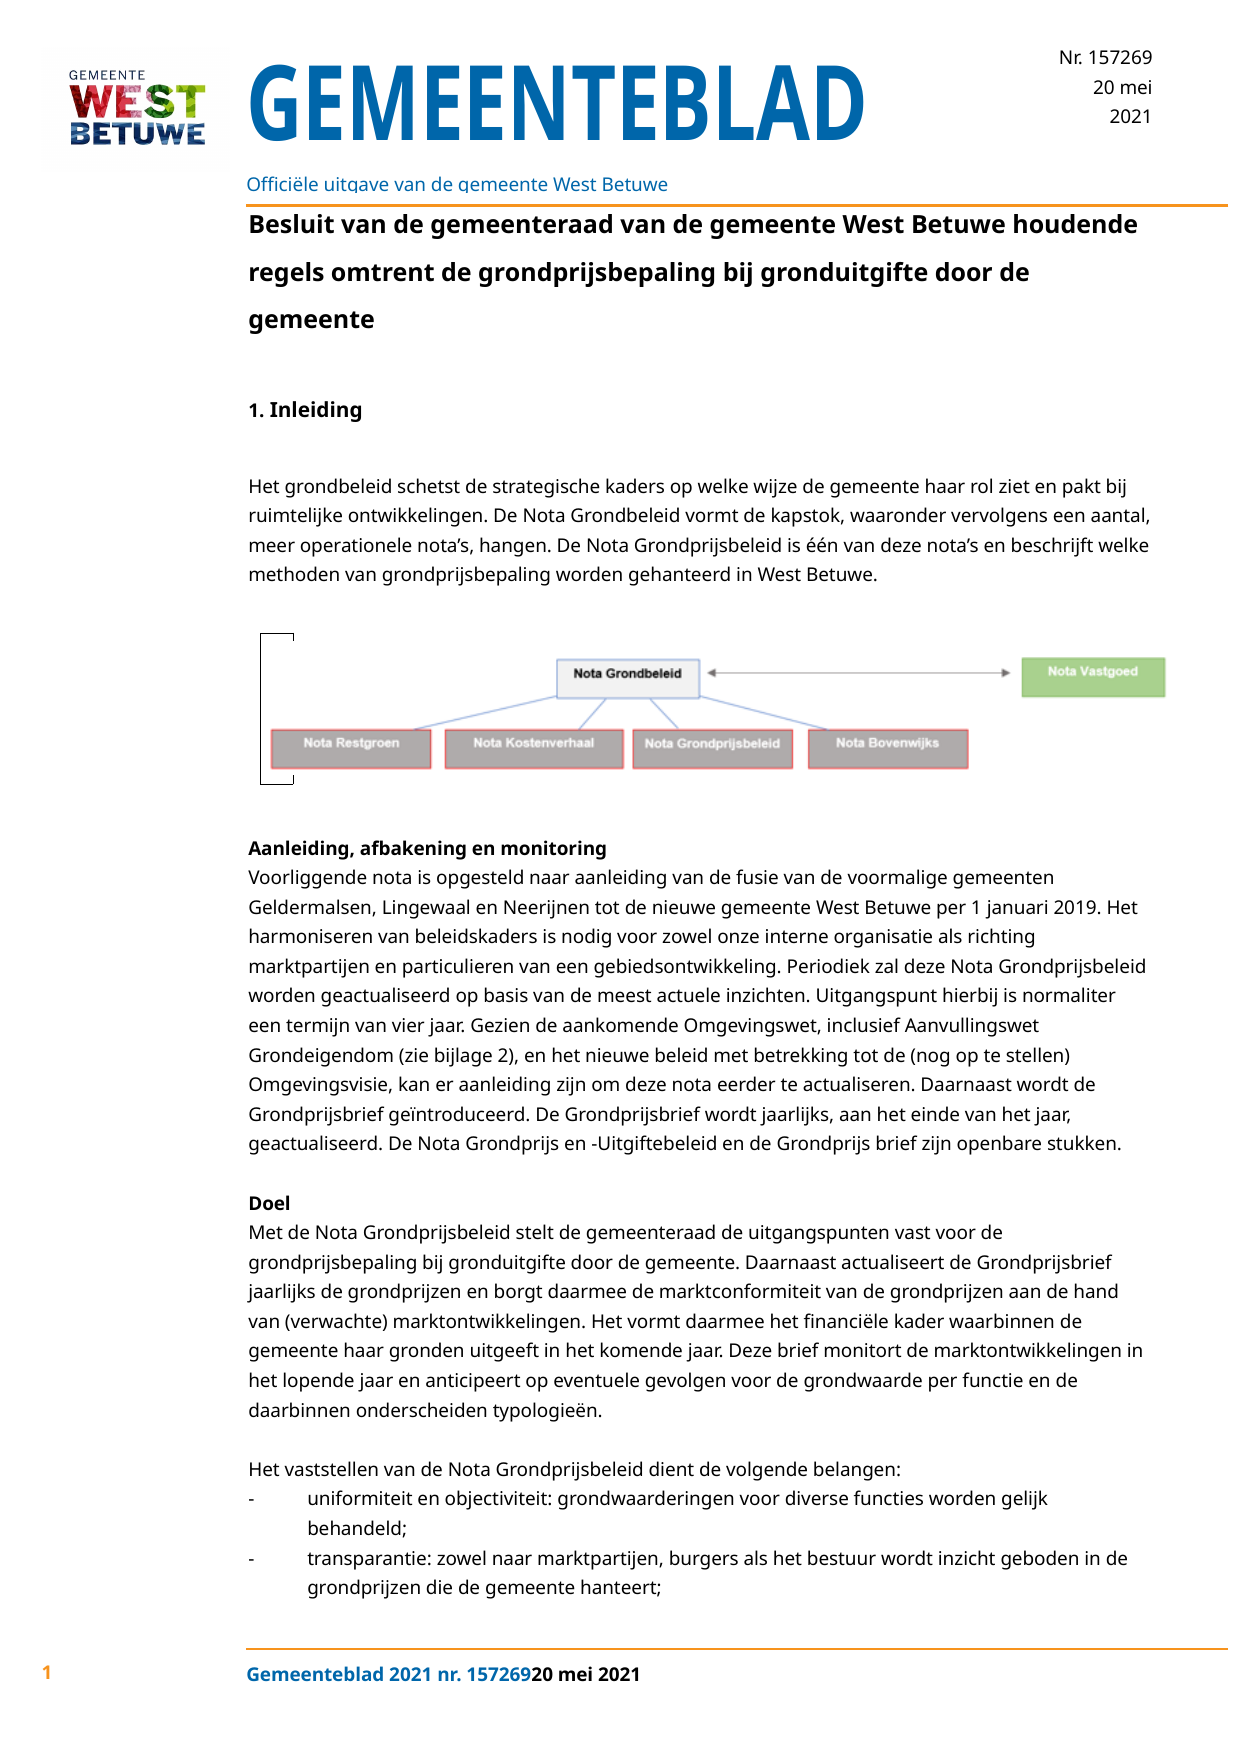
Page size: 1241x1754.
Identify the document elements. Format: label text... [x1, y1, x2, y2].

list transparantie: zowel naar marktpartijen, burgers als het bestuur wordt inzicht geboden in de grondprijzen die de gemeente hanteert; [248, 1545, 1152, 1600]
list uniformiteit en objectiviteit: grondwaarderingen voor diverse functies worden gelijk behandeld; [248, 1486, 1152, 1541]
text Het grondbeleid schetst de strategische kaders op welke wijze de gemeente haar rol ziet en pakt bij ruimtelijke ontwikkelingen. De Nota Grondbeleid vormt de kapstok, waaronder vervolgens een aantal, meer operationele nota’s, hangen. De Nota Grondprijsbeleid is één van deze nota’s en beschrijft welke methoden van grondprijsbepaling worden gehanteerd in West Betuwe. [248, 473, 1152, 587]
text Aanleiding, afbakening en monitoring [248, 835, 1152, 861]
text Doel [248, 1190, 1152, 1216]
text Met de Nota Grondprijsbeleid stelt de gemeenteraad de uitgangspunten vast voor de grondprijsbepaling bij gronduitgifte door de gemeente. Daarnaast actualiseert de Grondprijsbrief jaarlijks de grondprijzen en borgt daarmee de marktconformiteit van de grondprijzen aan de hand van (verwachte) marktontwikkelingen. Het vormt daarmee het financiële kader waarbinnen de gemeente haar gronden uitgeeft in het komende jaar. Deze brief monitort de marktontwikkelingen in het lopende jaar en anticipeert op eventuele gevolgen voor de grondwaarde per functie en de daarbinnen onderscheiden typologieën. [248, 1219, 1152, 1423]
picture [41, 47, 231, 172]
text Voorliggende nota is opgesteld naar aanleiding van de fusie van de voormalige gemeenten Geldermalsen, Lingewaal en Neerijnen tot de nieuwe gemeente West Betuwe per 1 januari 2019. Het harmoniseren van beleidskaders is nodig voor zowel onze interne organisatie als richting marktpartijen en particulieren van een gebiedsontwikkeling. Periodiek zal deze Nota Grondprijsbeleid worden geactualiseerd op basis van de meest actuele inzichten. Uitgangspunt hierbij is normaliter een termijn van vier jaar. Gezien de aankomende Omgevingswet, inclusief Aanvullingswet Grondeigendom (zie bijlage 2), en het nieuwe beleid met betrekking tot de (nog op te stellen) Omgevingsvisie, kan er aanleiding zijn om deze nota eerder te actualiseren. Daarnaast wordt de Grondprijsbrief geïntroduceerd. De Grondprijsbrief wordt jaarlijks, aan het einde van het jaar, geactualiseerd. De Nota Grondprijs en -Uitgiftebeleid en de Grondprijs brief zijn openbare stukken. [248, 864, 1152, 1156]
picture [268, 641, 1173, 775]
text 1. Inleiding [248, 395, 1152, 423]
text Het vaststellen van de Nota Grondprijsbeleid dient de volgende belangen: [248, 1456, 1152, 1482]
text Besluit van de gemeenteraad van de gemeente West Betuwe houdende regels omtrent de grondprijsbepaling bij gronduitgifte door de gemeente [248, 207, 1152, 336]
